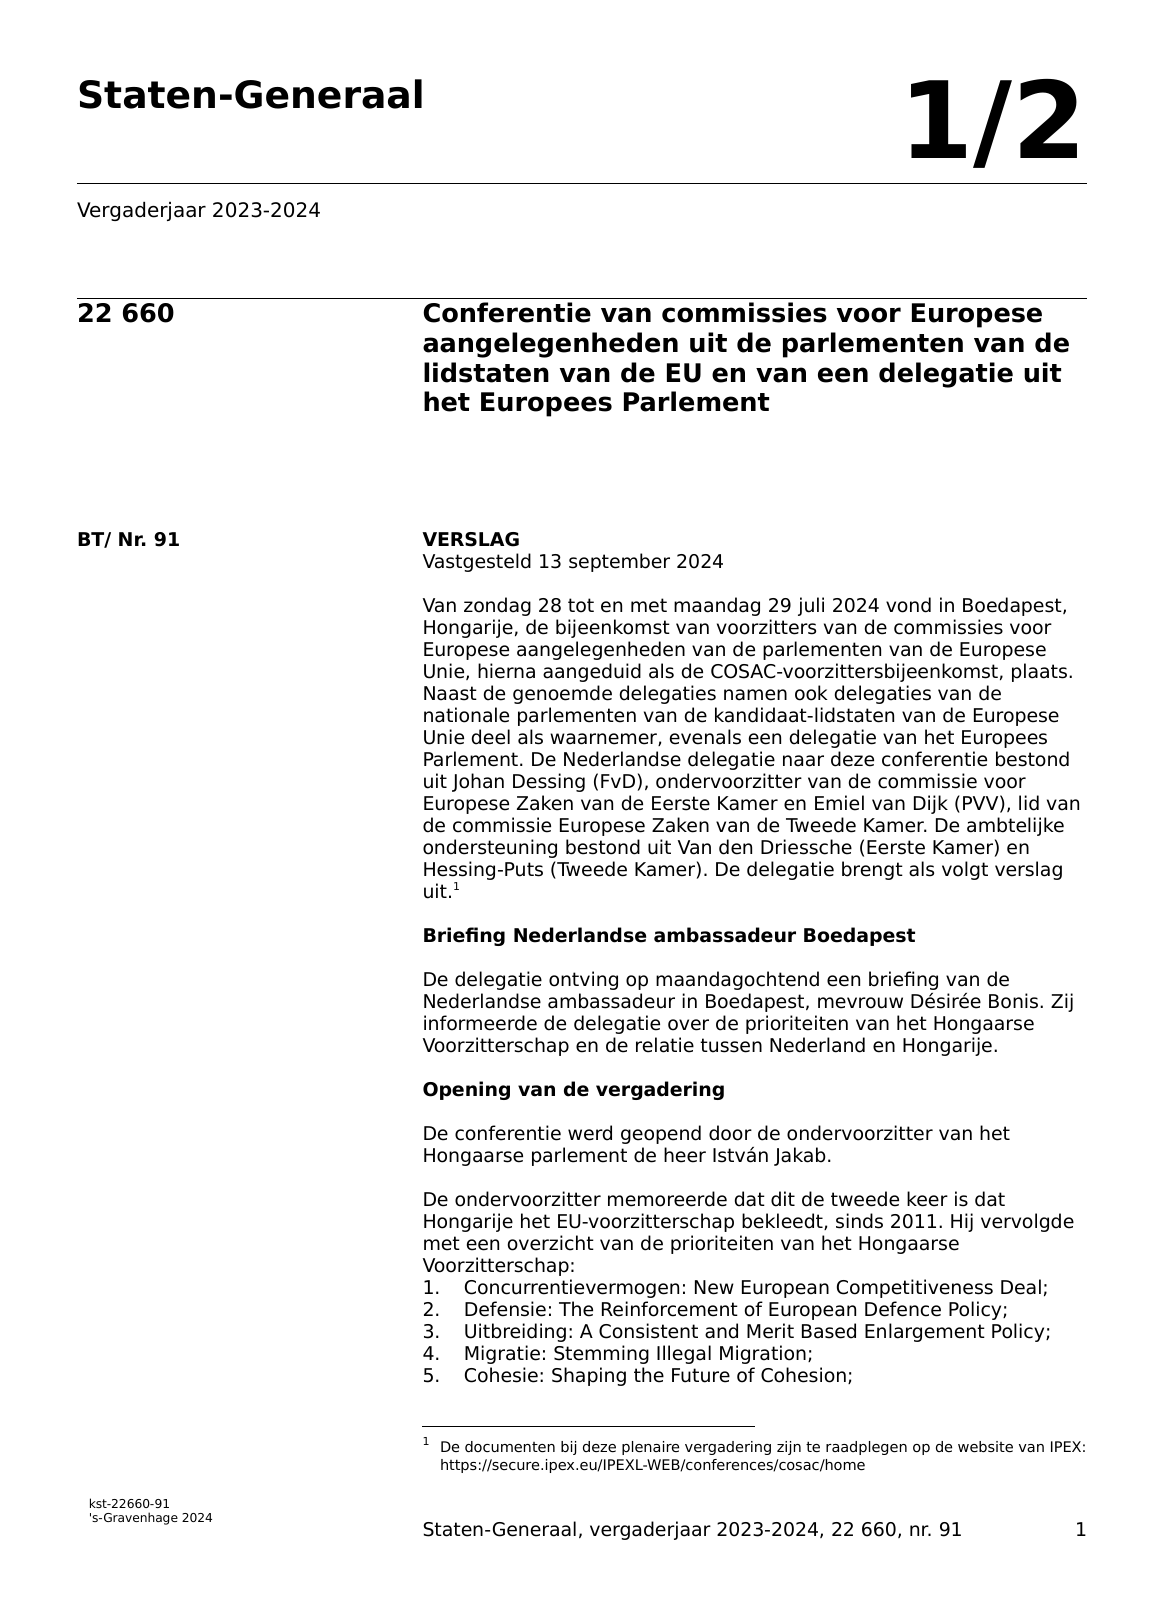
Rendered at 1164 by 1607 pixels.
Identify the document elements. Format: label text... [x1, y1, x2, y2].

subtitle 22 660 Conferentie van commissies voor Europese aangelegenheden uit de parlementen van de lidstaten van de EU en van een delegatie uit het Europees Parlement [77, 299, 1087, 418]
text Van zondag 28 tot en met maandag 29 juli 2024 vond in Boedapest, Hongarije, de bijeenkomst van voorzitters van de commissies voor Europese aangelegenheden van de parlementen van de Europese Unie, hierna aangeduid als de COSAC-voorzittersbijeenkomst, plaats. Naast de genoemde delegaties namen ook delegaties van de nationale parlementen van de kandidaat-lidstaten van de Europese Unie deel als waarnemer, evenals een delegatie van het Europees Parlement. De Nederlandse delegatie naar deze conferentie bestond uit Johan Dessing (FvD), ondervoorzitter van de commissie voor Europese Zaken van de Eerste Kamer en Emiel van Dijk (PVV), lid van de commissie Europese Zaken van de Tweede Kamer. De ambtelijke ondersteuning bestond uit Van den Driessche (Eerste Kamer) en Hessing-Puts (Tweede Kamer). De delegatie brengt als volgt verslag uit. [422, 595, 1087, 903]
text De conferentie werd geopend door de ondervoorzitter van het Hongaarse parlement de heer István Jakab. [422, 1123, 1087, 1167]
text 3. Uitbreiding: A Consistent and Merit Based Enlargement Policy; [422, 1321, 1087, 1343]
text De documenten bij deze plenaire vergadering zijn te raadplegen op de website van IPEX: https://secure.ipex.eu/IPEXL-WEB/conferences/cosac/home [422, 1435, 1087, 1474]
subtitle Opening van de vergadering [422, 1079, 1087, 1101]
text Vastgesteld 13 september 2024 [422, 551, 1087, 573]
text De ondervoorzitter memoreerde dat dit de tweede keer is dat Hongarije het EU-voorzitterschap bekleedt, sinds 2011. Hij vervolgde met een overzicht van de prioriteiten van het Hongaarse Voorzitterschap: [422, 1189, 1087, 1277]
text De delegatie ontving op maandagochtend een briefing van de Nederlandse ambassadeur in Boedapest, mevrouw Désirée Bonis. Zij informeerde de delegatie over de prioriteiten van het Hongaarse Voorzitterschap en de relatie tussen Nederland en Hongarije. [422, 969, 1087, 1057]
subtitle Briefing Nederlandse ambassadeur Boedapest [422, 925, 1087, 947]
table_cell Vergaderjaar 2023-2024 [77, 184, 1087, 298]
text 1. Concurrentievermogen: New European Competitiveness Deal; [422, 1277, 1087, 1299]
subtitle BT/ Nr. 91 VERSLAG [77, 529, 1087, 551]
text 2. Defensie: The Reinforcement of European Defence Policy; [422, 1299, 1087, 1321]
table_header 1/2 [886, 59, 1087, 183]
text 4. Migratie: Stemming Illegal Migration; [422, 1343, 1087, 1365]
text 5. Cohesie: Shaping the Future of Cohesion; [422, 1365, 1087, 1387]
text kst-22660-91 [88, 1497, 323, 1511]
text 's-Gravenhage 2024 [88, 1511, 323, 1525]
table_header Staten-Generaal [77, 59, 886, 183]
